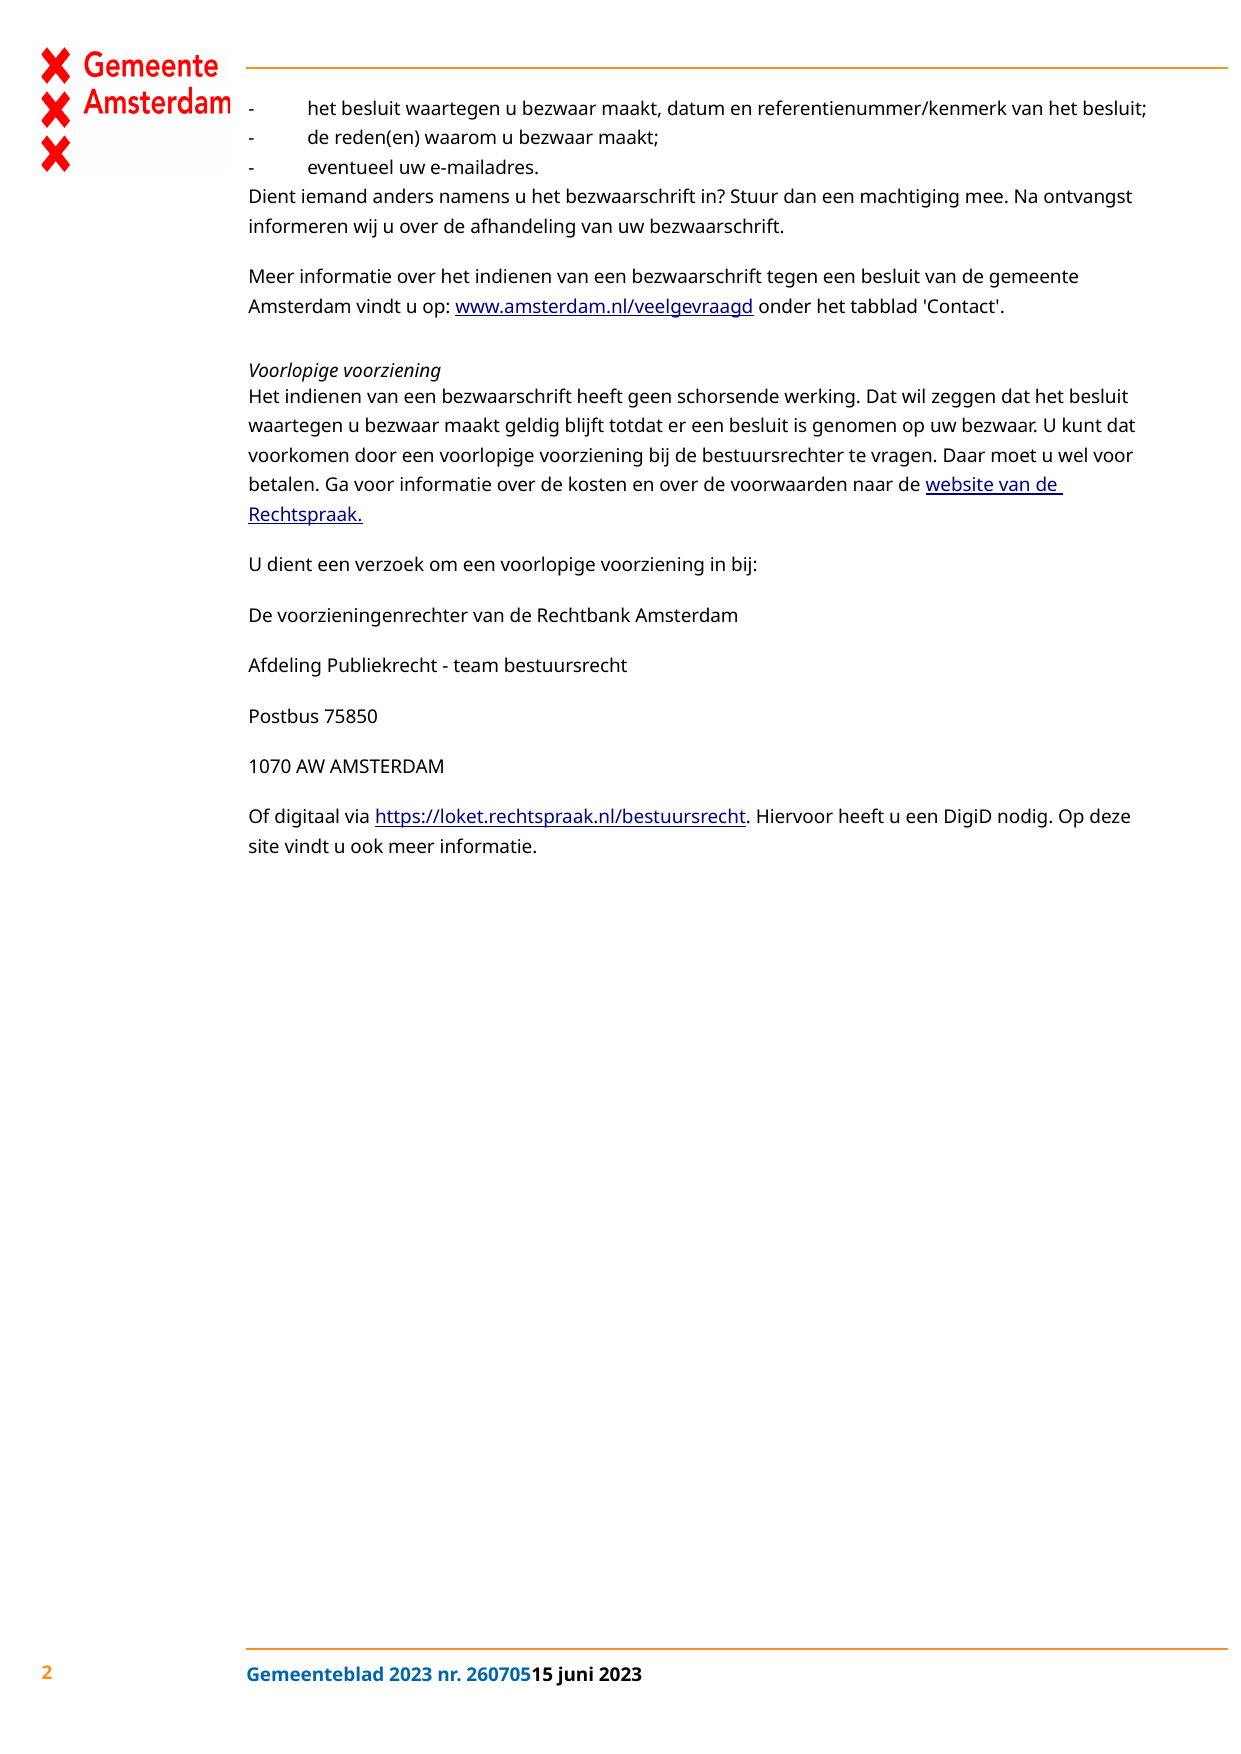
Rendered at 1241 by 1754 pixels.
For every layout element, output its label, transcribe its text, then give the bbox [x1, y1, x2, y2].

text U dient een verzoek om een voorlopige voorziening in bij: [248, 552, 1152, 577]
text Afdeling Publiekrecht - team bestuursrecht [248, 652, 1152, 678]
list het besluit waartegen u bezwaar maakt, datum en referentienummer/kenmerk van het besluit; [248, 95, 1152, 121]
text Meer informatie over het indienen van een bezwaarschrift tegen een besluit van de gemeente Amsterdam vindt u op: www.amsterdam.nl/veelgevraagd onder het tabblad 'Contact'. [248, 263, 1152, 319]
text 1070 AW AMSTERDAM [248, 753, 1152, 779]
text Of digitaal via https://loket.rechtspraak.nl/bestuursrecht. Hiervoor heeft u een DigiD nodig. Op deze site vindt u ook meer informatie. [248, 804, 1152, 859]
text Postbus 75850 [248, 703, 1152, 728]
picture [41, 47, 231, 172]
text Dient iemand anders namens u het bezwaarschrift in? Stuur dan een machtiging mee. Na ontvangst informeren wij u over de afhandeling van uw bezwaarschrift. [248, 183, 1152, 239]
list de reden(en) waarom u bezwaar maakt; [248, 124, 1152, 150]
text Voorlopige voorziening [248, 357, 1152, 383]
list eventueel uw e-mailadres. [248, 154, 1152, 180]
text De voorzieningenrechter van de Rechtbank Amsterdam [248, 602, 1152, 628]
text Het indienen van een bezwaarschrift heeft geen schorsende werking. Dat wil zeggen dat het besluit waartegen u bezwaar maakt geldig blijft totdat er een besluit is genomen op uw bezwaar. U kunt dat voorkomen door een voorlopige voorziening bij de bestuursrechter te vragen. Daar moet u wel voor betalen. Ga voor informatie over de kosten en over de voorwaarden naar de website van de Rechtspraak. [248, 383, 1152, 527]
